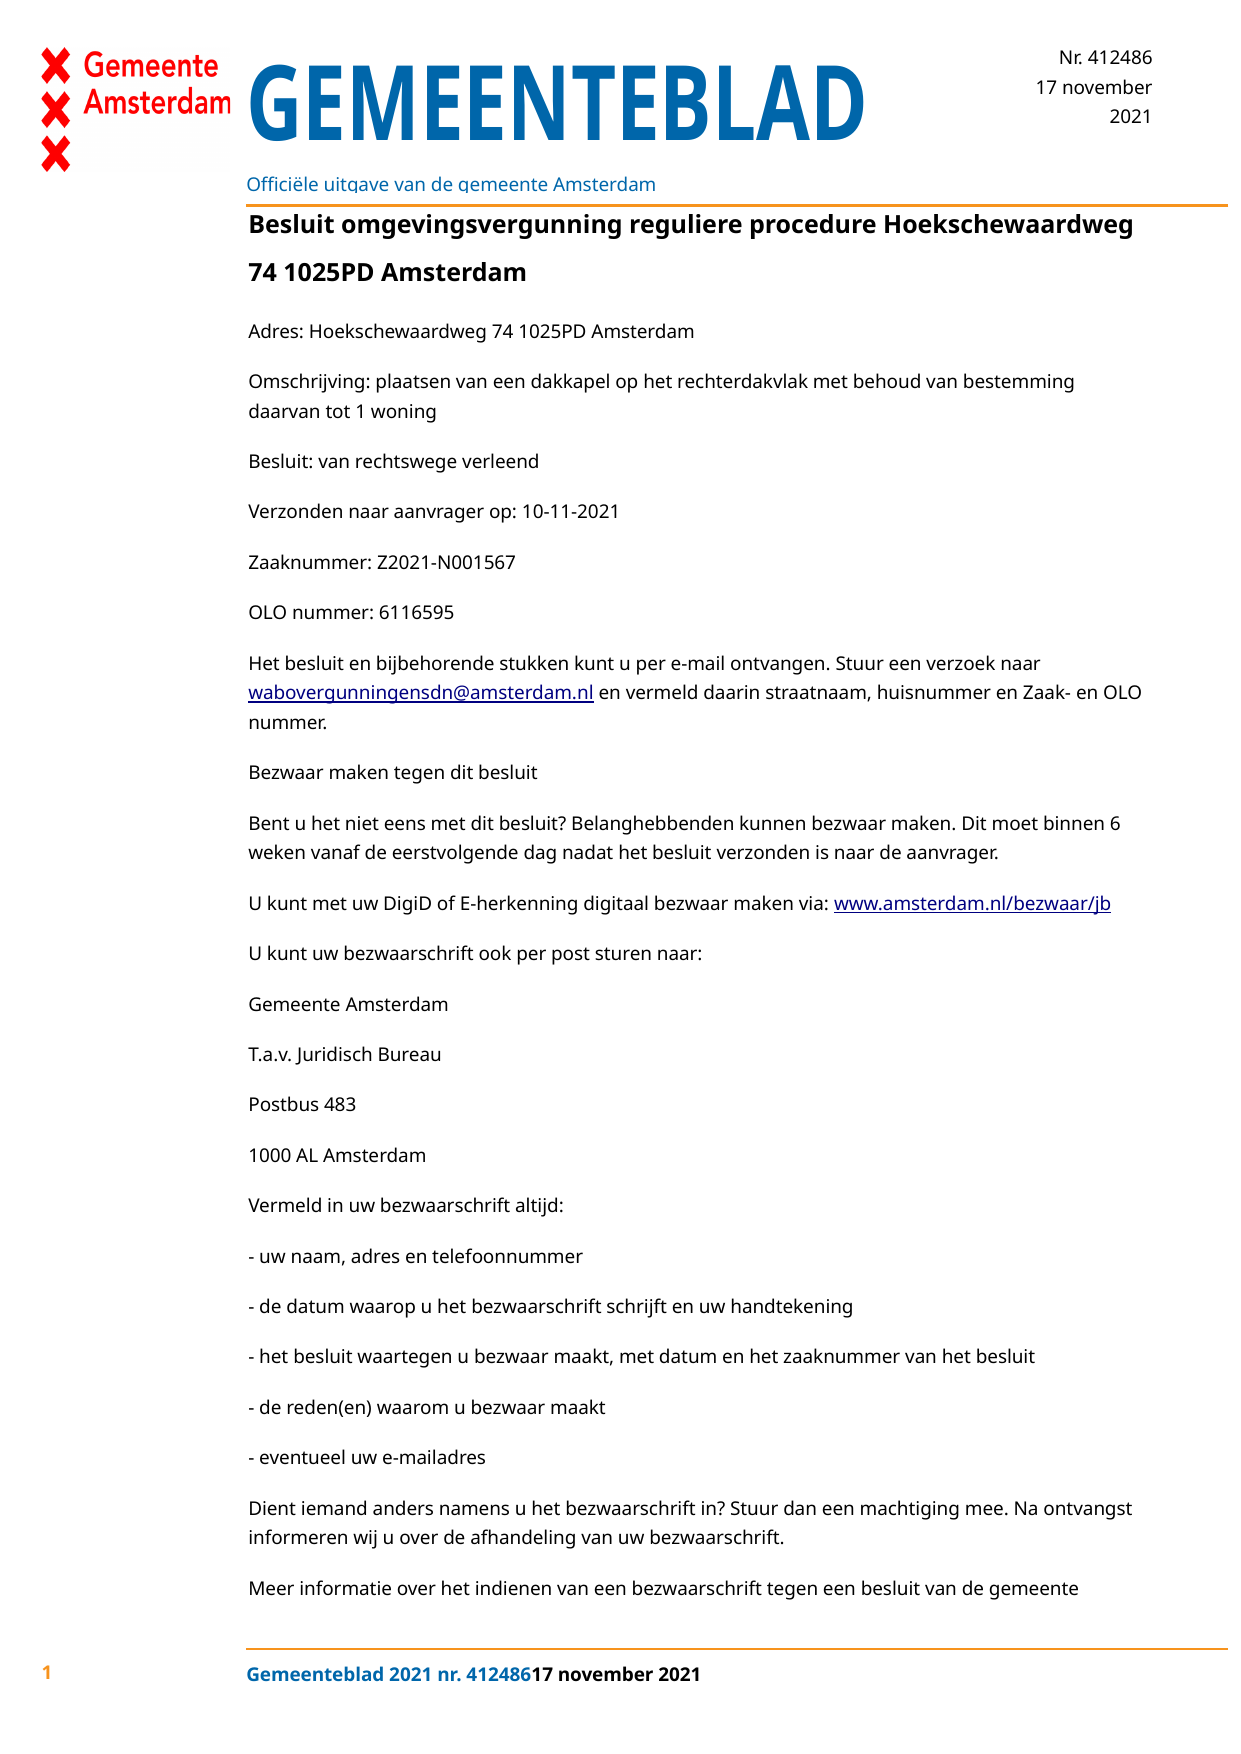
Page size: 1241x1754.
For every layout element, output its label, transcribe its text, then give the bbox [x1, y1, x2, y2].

text Meer informatie over het indienen van een bezwaarschrift tegen een besluit van de gemeente [248, 1575, 1152, 1601]
text - het besluit waartegen u bezwaar maakt, met datum en het zaaknummer van het besluit [248, 1344, 1152, 1369]
text Adres: Hoekschewaardweg 74 1025PD Amsterdam [248, 318, 1152, 344]
text T.a.v. Juridisch Bureau [248, 1041, 1152, 1067]
text Het besluit en bijbehorende stukken kunt u per e-mail ontvangen. Stuur een verzoek naar wabovergunningensdn@amsterdam.nl en vermeld daarin straatnaam, huisnummer en Zaak- en OLO nummer. [248, 650, 1152, 735]
text Besluit omgevingsvergunning reguliere procedure Hoekschewaardweg 74 1025PD Amsterdam [248, 207, 1152, 288]
text Bent u het niet eens met dit besluit? Belanghebbenden kunnen bezwaar maken. Dit moet binnen 6 weken vanaf de eerstvolgende dag nadat het besluit verzonden is naar de aanvrager. [248, 810, 1152, 865]
text Bezwaar maken tegen dit besluit [248, 759, 1152, 785]
text OLO nummer: 6116595 [248, 599, 1152, 625]
text Omschrijving: plaatsen van een dakkapel op het rechterdakvlak met behoud van bestemming daarvan tot 1 woning [248, 368, 1152, 424]
text - uw naam, adres en telefoonnummer [248, 1243, 1152, 1269]
picture [41, 47, 231, 172]
text - eventueel uw e-mailadres [248, 1444, 1152, 1470]
text Dient iemand anders namens u het bezwaarschrift in? Stuur dan een machtiging mee. Na ontvangst informeren wij u over de afhandeling van uw bezwaarschrift. [248, 1495, 1152, 1550]
text U kunt met uw DigiD of E-herkenning digitaal bezwaar maken via: www.amsterdam.nl/bezwaar/jb [248, 890, 1152, 916]
text Zaaknummer: Z2021-N001567 [248, 549, 1152, 575]
text Gemeente Amsterdam [248, 991, 1152, 1017]
text Besluit: van rechtswege verleend [248, 448, 1152, 474]
text - de datum waarop u het bezwaarschrift schrijft en uw handtekening [248, 1293, 1152, 1319]
text Postbus 483 [248, 1092, 1152, 1117]
text Vermeld in uw bezwaarschrift altijd: [248, 1192, 1152, 1218]
text 1000 AL Amsterdam [248, 1142, 1152, 1168]
text Verzonden naar aanvrager op: 10-11-2021 [248, 499, 1152, 524]
text U kunt uw bezwaarschrift ook per post sturen naar: [248, 940, 1152, 966]
text - de reden(en) waarom u bezwaar maakt [248, 1394, 1152, 1420]
